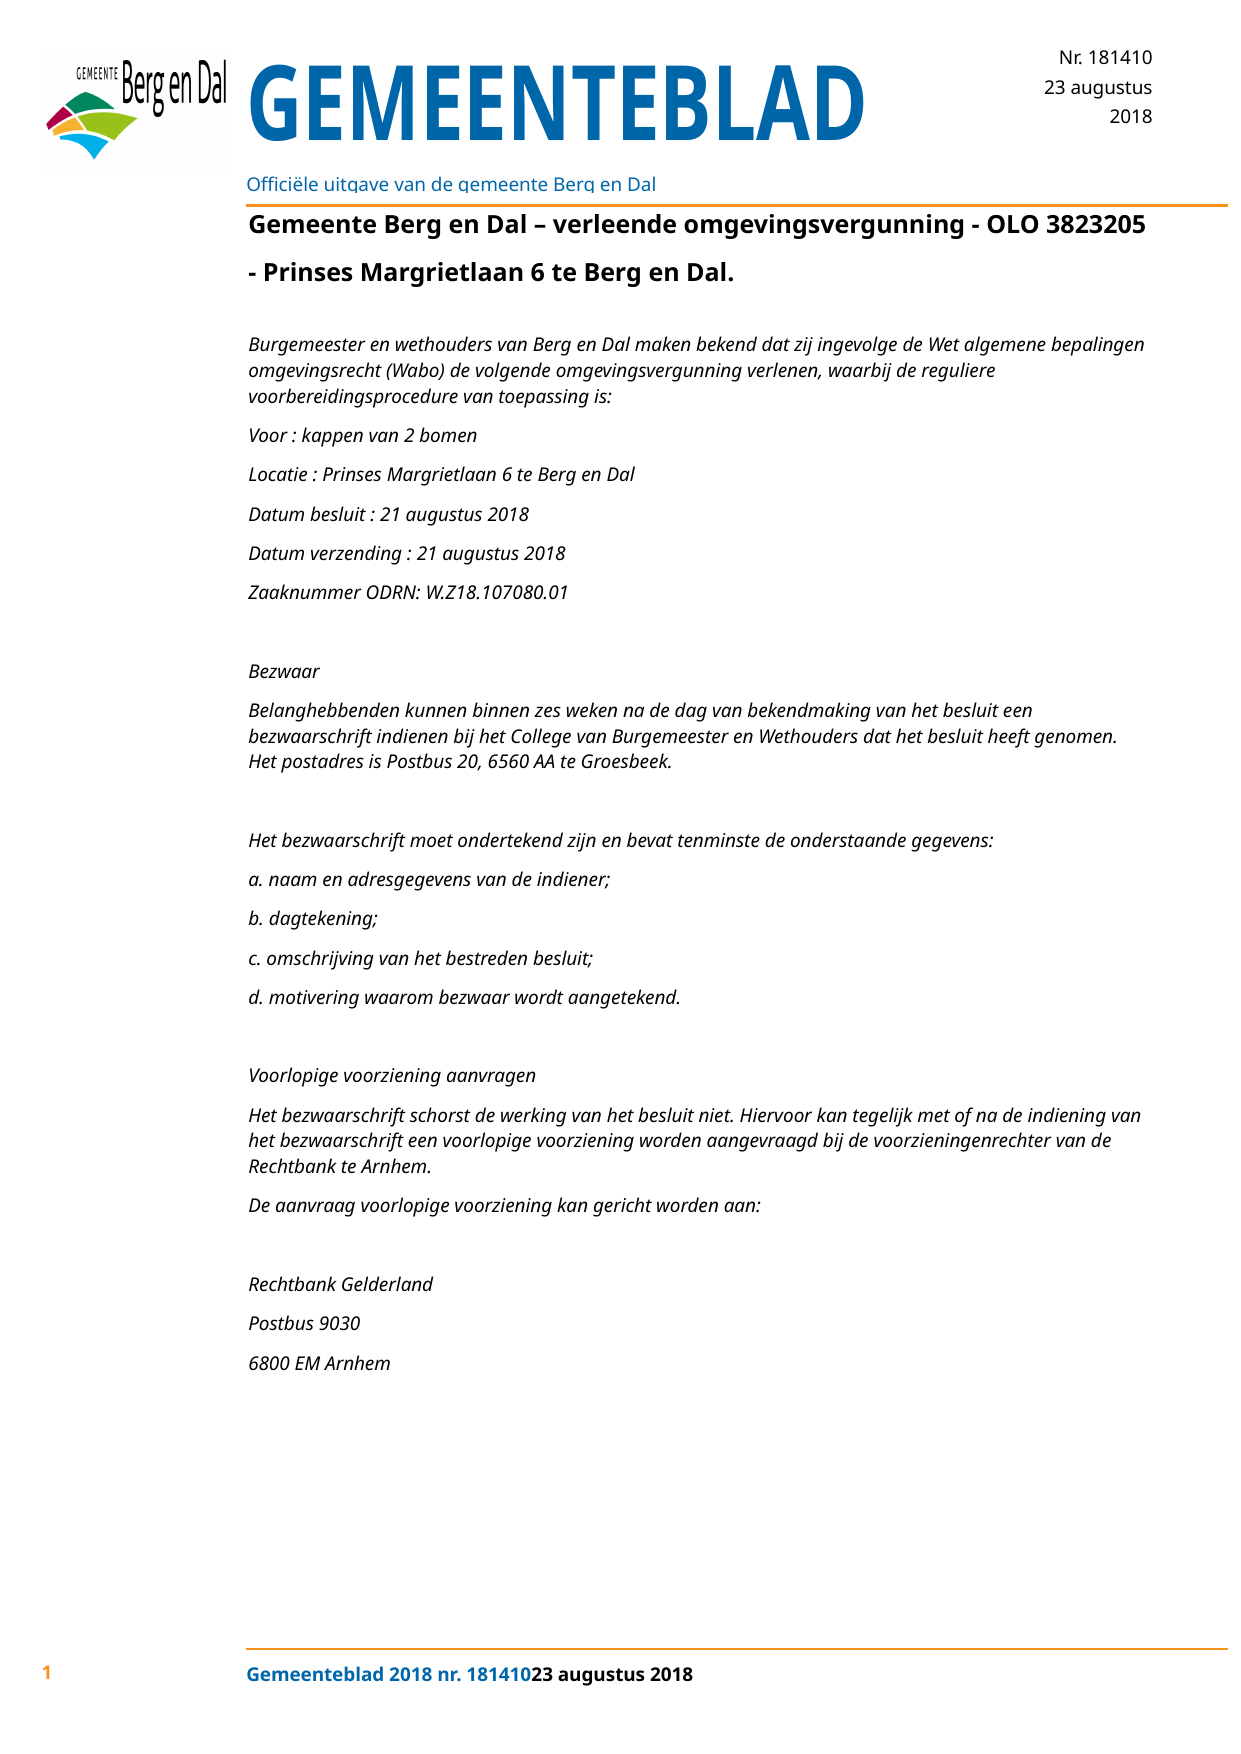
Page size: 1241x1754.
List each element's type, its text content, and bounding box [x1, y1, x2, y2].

text Zaaknummer ODRN: W.Z18.107080.01 [248, 579, 1152, 605]
text c. omschrijving van het bestreden besluit; [248, 945, 1152, 971]
text Voorlopige voorziening aanvragen [248, 1063, 1152, 1088]
text Datum verzending : 21 augustus 2018 [248, 540, 1152, 566]
text 6800 EM Arnhem [248, 1350, 1152, 1376]
text Locatie : Prinses Margrietlaan 6 te Berg en Dal [248, 461, 1152, 487]
text Postbus 9030 [248, 1311, 1152, 1336]
picture [41, 47, 231, 172]
text De aanvraag voorlopige voorziening kan gericht worden aan: [248, 1193, 1152, 1218]
text Voor : kappen van 2 bomen [248, 422, 1152, 448]
text Bezwaar [248, 658, 1152, 683]
text Het bezwaarschrift moet ondertekend zijn en bevat tenminste de onderstaande gegevens: [248, 827, 1152, 853]
text Belanghebbenden kunnen binnen zes weken na de dag van bekendmaking van het besluit een bezwaarschrift indienen bij het College van Burgemeester en Wethouders dat het besluit heeft genomen. Het postadres is Postbus 20, 6560 AA te Groesbeek. [248, 697, 1152, 774]
text Datum besluit : 21 augustus 2018 [248, 501, 1152, 526]
text d. motivering waarom bezwaar wordt aangetekend. [248, 984, 1152, 1010]
text Gemeente Berg en Dal – verleende omgevingsvergunning - OLO 3823205 - Prinses Margrietlaan 6 te Berg en Dal. [248, 207, 1152, 288]
text b. dagtekening; [248, 906, 1152, 931]
text Burgemeester en wethouders van Berg en Dal maken bekend dat zij ingevolge de Wet algemene bepalingen omgevingsrecht (Wabo) de volgende omgevingsvergunning verlenen, waarbij de reguliere voorbereidingsprocedure van toepassing is: [248, 331, 1152, 409]
text a. naam en adresgegevens van de indiener; [248, 866, 1152, 892]
text Rechtbank Gelderland [248, 1271, 1152, 1297]
text Het bezwaarschrift schorst de werking van het besluit niet. Hiervoor kan tegelijk met of na de indiening van het bezwaarschrift een voorlopige voorziening worden aangevraagd bij de voorzieningenrechter van de Rechtbank te Arnhem. [248, 1102, 1152, 1179]
